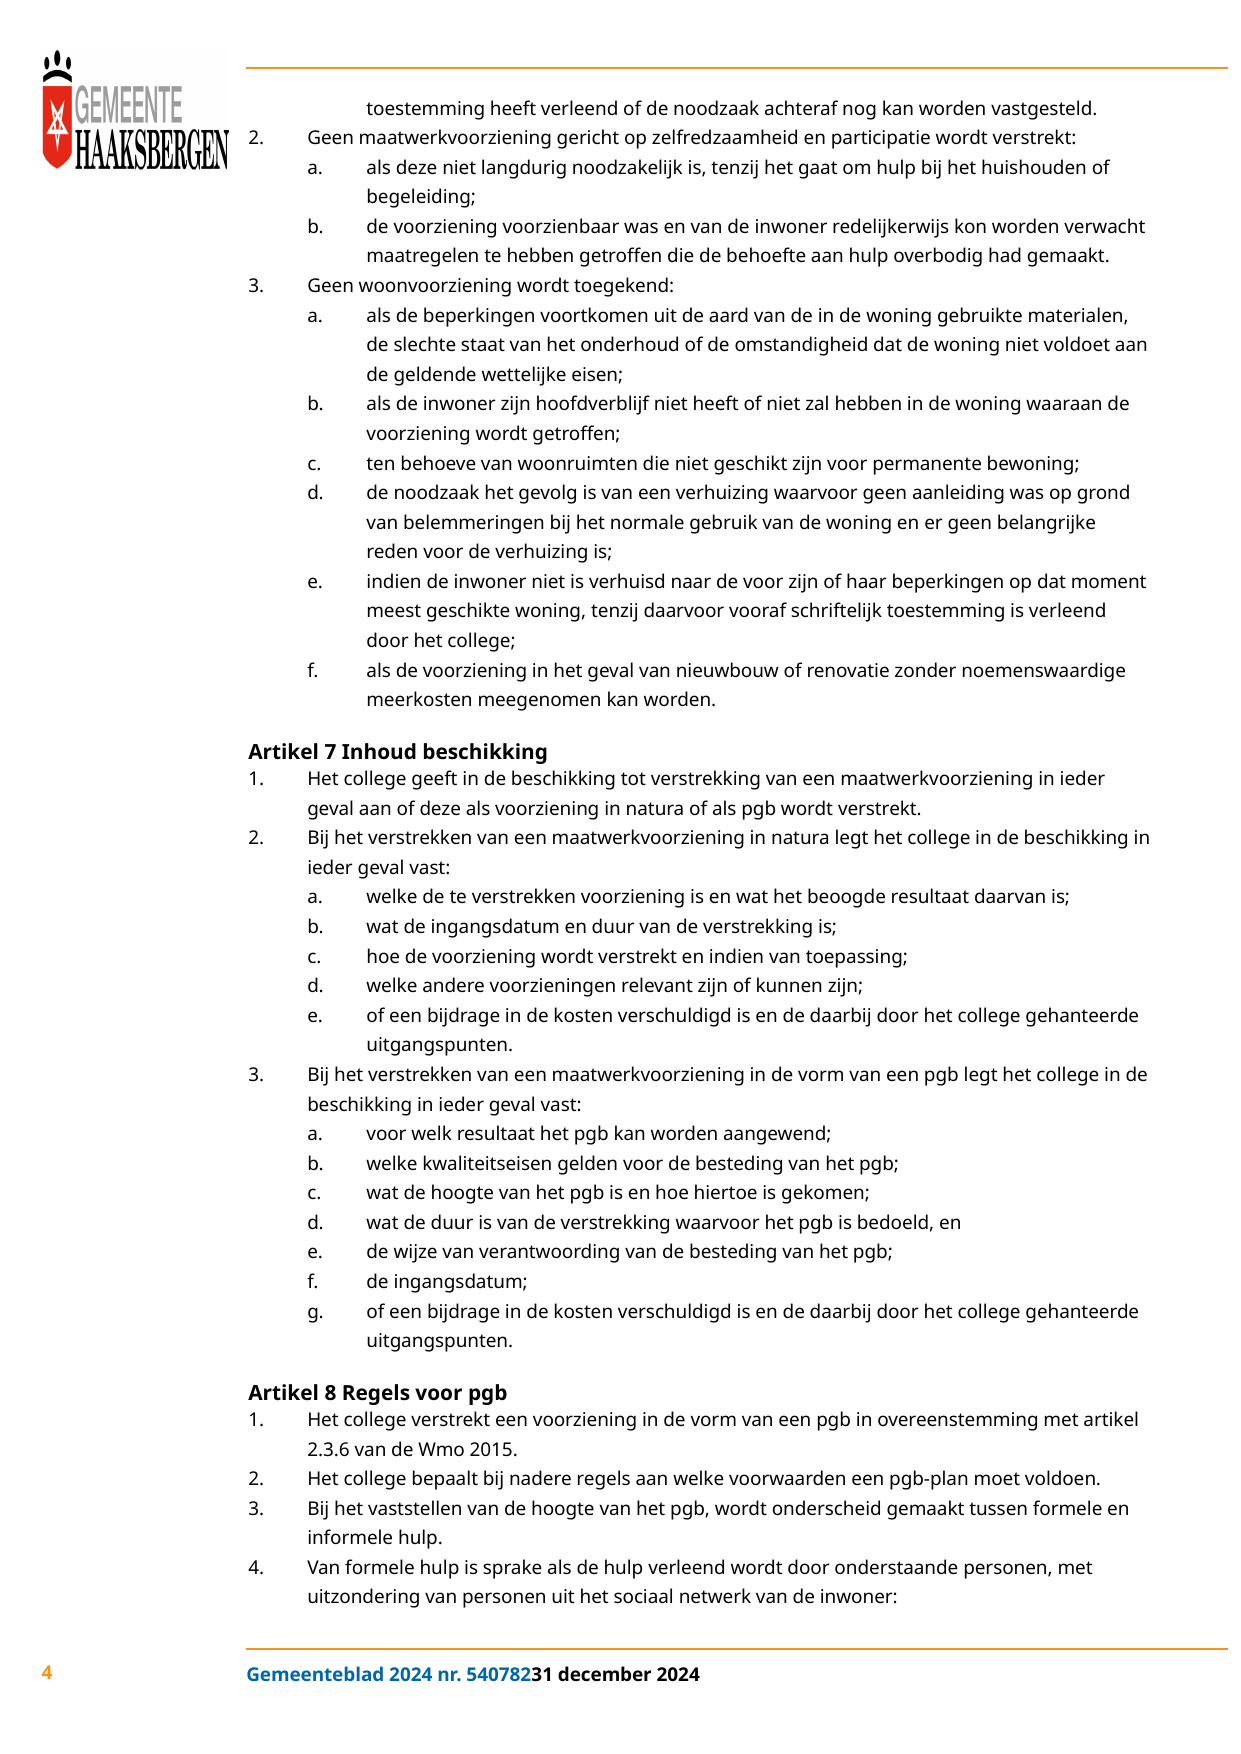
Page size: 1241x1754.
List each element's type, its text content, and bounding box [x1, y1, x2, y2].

text Artikel 7 Inhoud beschikking [248, 737, 1152, 765]
list Bij het verstrekken van een maatwerkvoorziening in de vorm van een pgb legt het college in de beschikking in ieder geval vast: [248, 1061, 1152, 1116]
list wat de duur is van de verstrekking waarvoor het pgb is bedoeld, en [307, 1209, 1152, 1235]
list indien de inwoner niet is verhuisd naar de voor zijn of haar beperkingen op dat moment meest geschikte woning, tenzij daarvoor vooraf schriftelijk toestemming is verleend door het college; [307, 568, 1152, 653]
list welke andere voorzieningen relevant zijn of kunnen zijn; [307, 972, 1152, 998]
list Bij het vaststellen van de hoogte van het pgb, wordt onderscheid gemaakt tussen formele en informele hulp. [248, 1495, 1152, 1550]
text Artikel 8 Regels voor pgb [248, 1378, 1152, 1406]
list Het college geeft in de beschikking tot verstrekking van een maatwerkvoorziening in ieder geval aan of deze als voorziening in natura of als pgb wordt verstrekt. [248, 765, 1152, 821]
list of een bijdrage in de kosten verschuldigd is en de daarbij door het college gehanteerde uitgangspunten. [307, 1298, 1152, 1353]
list de ingangsdatum; [307, 1268, 1152, 1294]
list Het college verstrekt een voorziening in de vorm van een pgb in overeenstemming met artikel 2.3.6 van de Wmo 2015. [248, 1406, 1152, 1462]
list toestemming heeft verleend of de noodzaak achteraf nog kan worden vastgesteld. [307, 95, 1152, 121]
list voor welk resultaat het pgb kan worden aangewend; [307, 1120, 1152, 1146]
list als de voorziening in het geval van nieuwbouw of renovatie zonder noemenswaardige meerkosten meegenomen kan worden. [307, 657, 1152, 712]
list wat de ingangsdatum en duur van de verstrekking is; [307, 913, 1152, 939]
list welke de te verstrekken voorziening is en wat het beoogde resultaat daarvan is; [307, 884, 1152, 909]
list of een bijdrage in de kosten verschuldigd is en de daarbij door het college gehanteerde uitgangspunten. [307, 1002, 1152, 1057]
picture [41, 47, 231, 172]
list welke kwaliteitseisen gelden voor de besteding van het pgb; [307, 1150, 1152, 1176]
list de noodzaak het gevolg is van een verhuizing waarvoor geen aanleiding was op grond van belemmeringen bij het normale gebruik van de woning en er geen belangrijke reden voor de verhuizing is; [307, 479, 1152, 564]
list als deze niet langdurig noodzakelijk is, tenzij het gaat om hulp bij het huishouden of begeleiding; [307, 154, 1152, 209]
list ten behoeve van woonruimten die niet geschikt zijn voor permanente bewoning; [307, 450, 1152, 476]
list de wijze van verantwoording van de besteding van het pgb; [307, 1239, 1152, 1264]
list hoe de voorziening wordt verstrekt en indien van toepassing; [307, 943, 1152, 968]
list Het college bepaalt bij nadere regels aan welke voorwaarden een pgb-plan moet voldoen. [248, 1465, 1152, 1491]
list Geen woonvoorziening wordt toegekend: [248, 272, 1152, 298]
list Bij het verstrekken van een maatwerkvoorziening in natura legt het college in de beschikking in ieder geval vast: [248, 824, 1152, 880]
list Van formele hulp is sprake als de hulp verleend wordt door onderstaande personen, met uitzondering van personen uit het sociaal netwerk van de inwoner: [248, 1554, 1152, 1609]
list wat de hoogte van het pgb is en hoe hiertoe is gekomen; [307, 1179, 1152, 1205]
list Geen maatwerkvoorziening gericht op zelfredzaamheid en participatie wordt verstrekt: [248, 124, 1152, 150]
list de voorziening voorzienbaar was en van de inwoner redelijkerwijs kon worden verwacht maatregelen te hebben getroffen die de behoefte aan hulp overbodig had gemaakt. [307, 213, 1152, 268]
list als de inwoner zijn hoofdverblijf niet heeft of niet zal hebben in de woning waaraan de voorziening wordt getroffen; [307, 391, 1152, 446]
list als de beperkingen voortkomen uit de aard van de in de woning gebruikte materialen, de slechte staat van het onderhoud of de omstandigheid dat de woning niet voldoet aan de geldende wettelijke eisen; [307, 302, 1152, 387]
